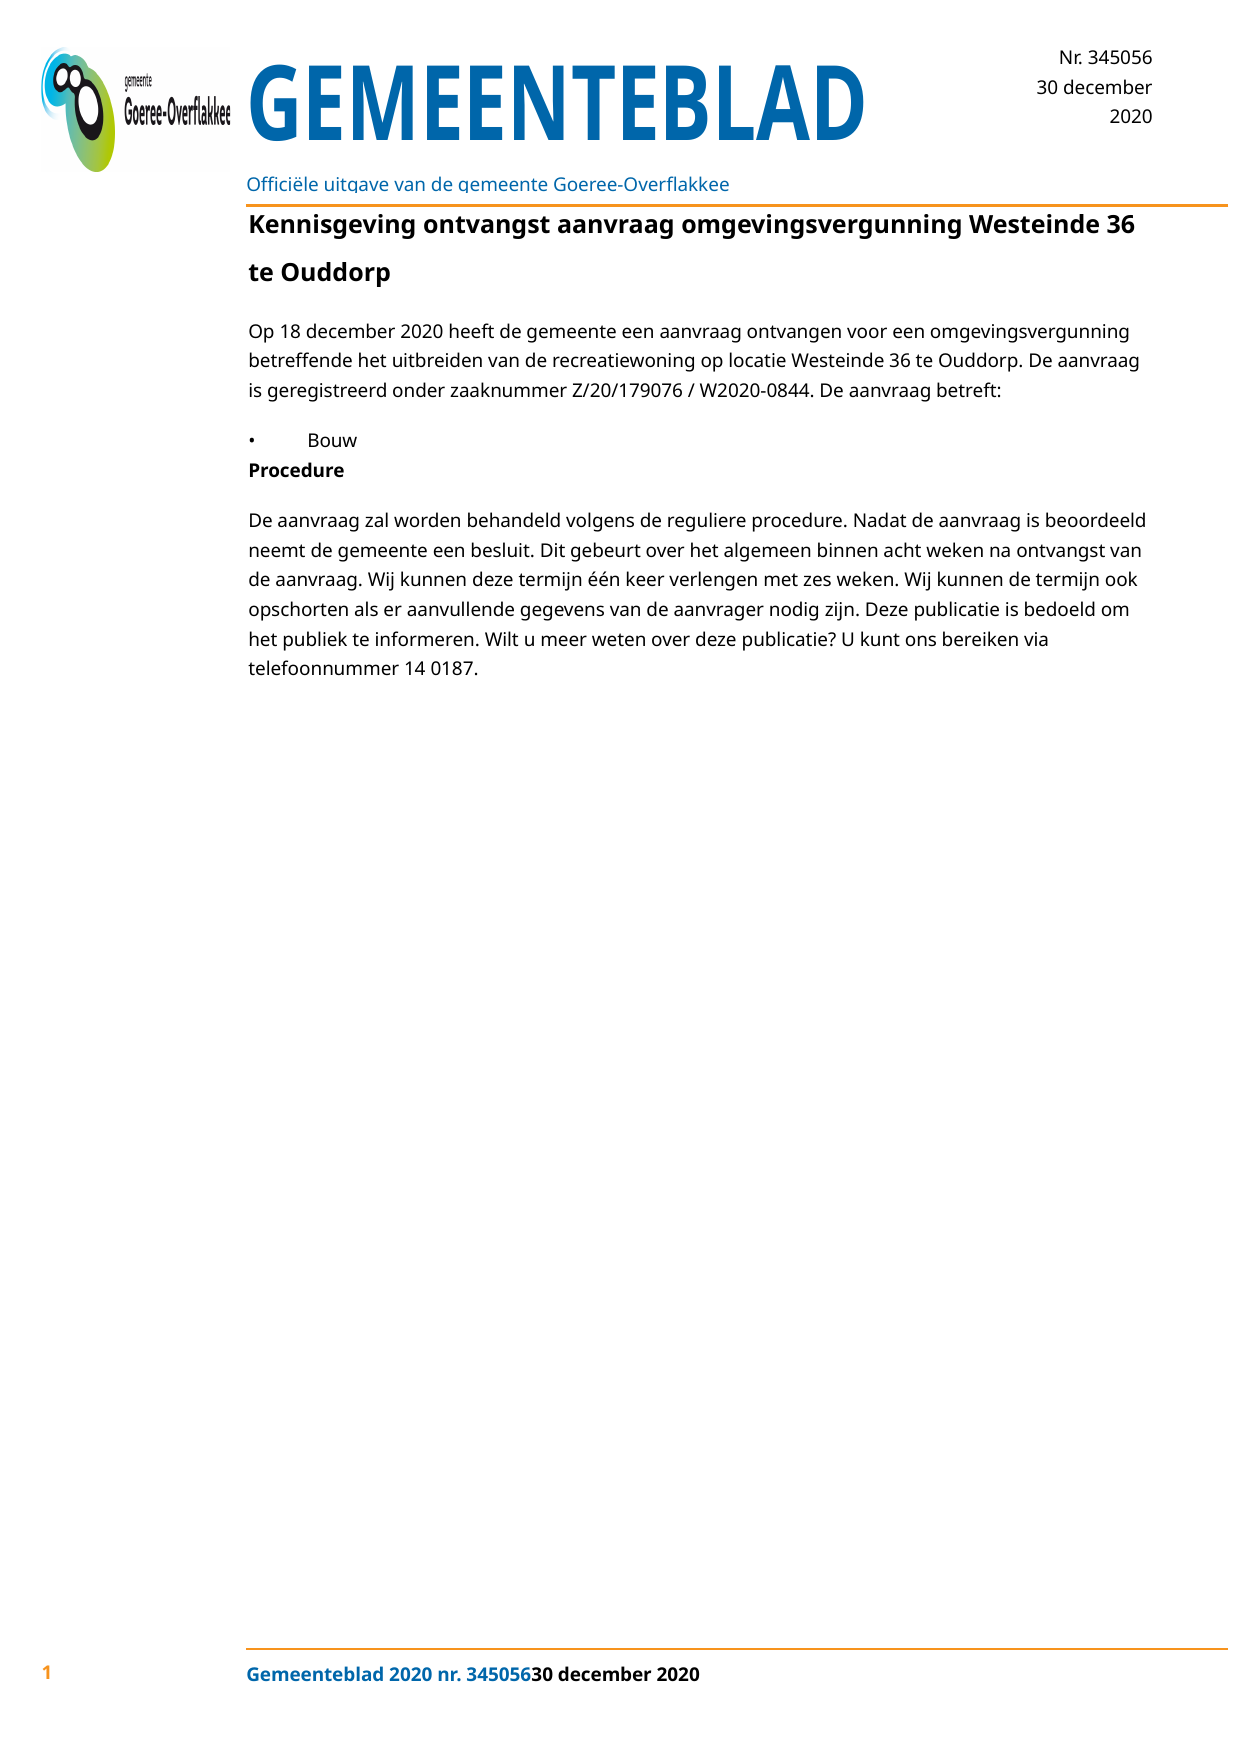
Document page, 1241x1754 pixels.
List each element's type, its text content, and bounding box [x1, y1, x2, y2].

text De aanvraag zal worden behandeld volgens de reguliere procedure. Nadat de aanvraag is beoordeeld neemt de gemeente een besluit. Dit gebeurt over het algemeen binnen acht weken na ontvangst van de aanvraag. Wij kunnen deze termijn één keer verlengen met zes weken. Wij kunnen de termijn ook opschorten als er aanvullende gegevens van de aanvrager nodig zijn. Deze publicatie is bedoeld om het publiek te informeren. Wilt u meer weten over deze publicatie? U kunt ons bereiken via telefoonnummer 14 0187. [248, 507, 1152, 681]
text Procedure [248, 457, 1152, 483]
text Kennisgeving ontvangst aanvraag omgevingsvergunning Westeinde 36 te Ouddorp [248, 207, 1152, 288]
text Op 18 december 2020 heeft de gemeente een aanvraag ontvangen voor een omgevingsvergunning betreffende het uitbreiden van de recreatiewoning op locatie Westeinde 36 te Ouddorp. De aanvraag is geregistreerd onder zaaknummer Z/20/179076 / W2020-0844. De aanvraag betreft: [248, 318, 1152, 403]
list Bouw [248, 427, 1152, 453]
picture [41, 47, 231, 172]
